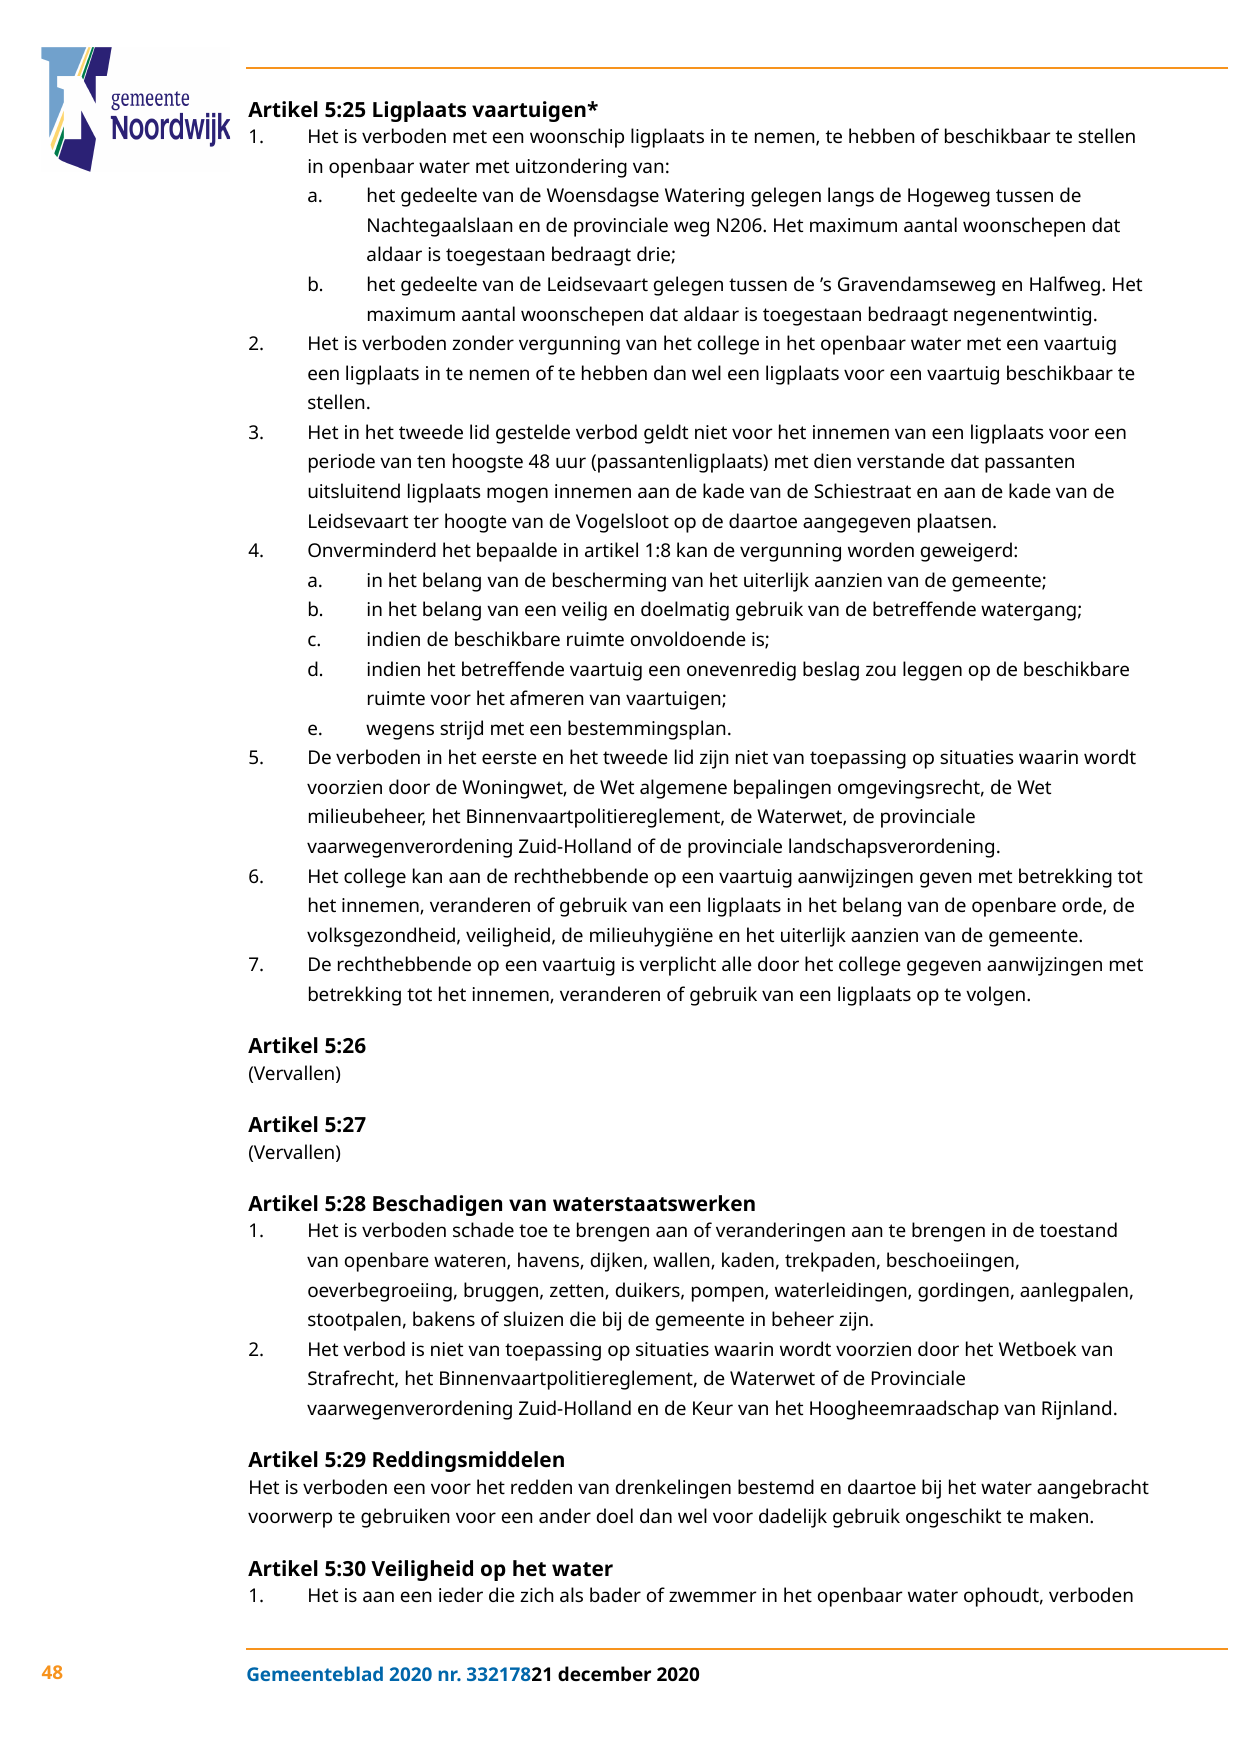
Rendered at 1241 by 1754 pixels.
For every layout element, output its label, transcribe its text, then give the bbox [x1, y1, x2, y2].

list Onverminderd het bepaalde in artikel 1:8 kan de vergunning worden geweigerd: [248, 537, 1152, 563]
text Artikel 5:25 Ligplaats vaartuigen* [248, 95, 1152, 123]
text Artikel 5:30 Veiligheid op het water [248, 1554, 1152, 1582]
list in het belang van de bescherming van het uiterlijk aanzien van de gemeente; [307, 567, 1152, 593]
text Artikel 5:26 [248, 1032, 1152, 1060]
text Artikel 5:27 [248, 1110, 1152, 1139]
list Het is verboden zonder vergunning van het college in het openbaar water met een vaartuig een ligplaats in te nemen of te hebben dan wel een ligplaats voor een vaartuig beschikbaar te stellen. [248, 330, 1152, 415]
list De verboden in het eerste en het tweede lid zijn niet van toepassing op situaties waarin wordt voorzien door de Woningwet, de Wet algemene bepalingen omgevingsrecht, de Wet milieubeheer, het Binnenvaartpolitiereglement, de Waterwet, de provinciale vaarwegenverordening Zuid-Holland of de provinciale landschapsverordening. [248, 744, 1152, 859]
list het gedeelte van de Leidsevaart gelegen tussen de ’s Gravendamseweg en Halfweg. Het maximum aantal woonschepen dat aldaar is toegestaan bedraagt negenentwintig. [307, 271, 1152, 326]
list Het is verboden schade toe te brengen aan of veranderingen aan te brengen in de toestand van openbare wateren, havens, dijken, wallen, kaden, trekpaden, beschoeiingen, oeverbegroeiing, bruggen, zetten, duikers, pompen, waterleidingen, gordingen, aanlegpalen, stootpalen, bakens of sluizen die bij de gemeente in beheer zijn. [248, 1218, 1152, 1332]
list De rechthebbende op een vaartuig is verplicht alle door het college gegeven aanwijzingen met betrekking tot het innemen, veranderen of gebruik van een ligplaats op te volgen. [248, 952, 1152, 1007]
list Het in het tweede lid gestelde verbod geldt niet voor het innemen van een ligplaats voor een periode van ten hoogste 48 uur (passantenligplaats) met dien verstande dat passanten uitsluitend ligplaats mogen innemen aan de kade van de Schiestraat en aan de kade van de Leidsevaart ter hoogte van de Vogelsloot op de daartoe aangegeven plaatsen. [248, 419, 1152, 533]
list het gedeelte van de Woensdagse Watering gelegen langs de Hogeweg tussen de Nachtegaalslaan en de provinciale weg N206. Het maximum aantal woonschepen dat aldaar is toegestaan bedraagt drie; [307, 182, 1152, 267]
list Het is verboden met een woonschip ligplaats in te nemen, te hebben of beschikbaar te stellen in openbaar water met uitzondering van: [248, 123, 1152, 178]
list wegens strijd met een bestemmingsplan. [307, 715, 1152, 741]
text Artikel 5:29 Reddingsmiddelen [248, 1446, 1152, 1474]
list Het college kan aan de rechthebbende op een vaartuig aanwijzingen geven met betrekking tot het innemen, veranderen of gebruik van een ligplaats in het belang van de openbare orde, de volksgezondheid, veiligheid, de milieuhygiëne en het uiterlijk aanzien van de gemeente. [248, 863, 1152, 948]
list Het is aan een ieder die zich als bader of zwemmer in het openbaar water ophoudt, verboden [248, 1582, 1152, 1608]
text Artikel 5:28 Beschadigen van waterstaatswerken [248, 1189, 1152, 1218]
picture [41, 47, 231, 172]
list indien het betreffende vaartuig een onevenredig beslag zou leggen op de beschikbare ruimte voor het afmeren van vaartuigen; [307, 656, 1152, 711]
list Het verbod is niet van toepassing op situaties waarin wordt voorzien door het Wetboek van Strafrecht, het Binnenvaartpolitiereglement, de Waterwet of de Provinciale vaarwegenverordening Zuid-Holland en de Keur van het Hoogheemraadschap van Rijnland. [248, 1336, 1152, 1421]
text (Vervallen) [248, 1139, 1152, 1164]
list indien de beschikbare ruimte onvoldoende is; [307, 626, 1152, 652]
list in het belang van een veilig en doelmatig gebruik van de betreffende watergang; [307, 597, 1152, 622]
text (Vervallen) [248, 1060, 1152, 1086]
text Het is verboden een voor het redden van drenkelingen bestemd en daartoe bij het water aangebracht voorwerp te gebruiken voor een ander doel dan wel voor dadelijk gebruik ongeschikt te maken. [248, 1474, 1152, 1529]
